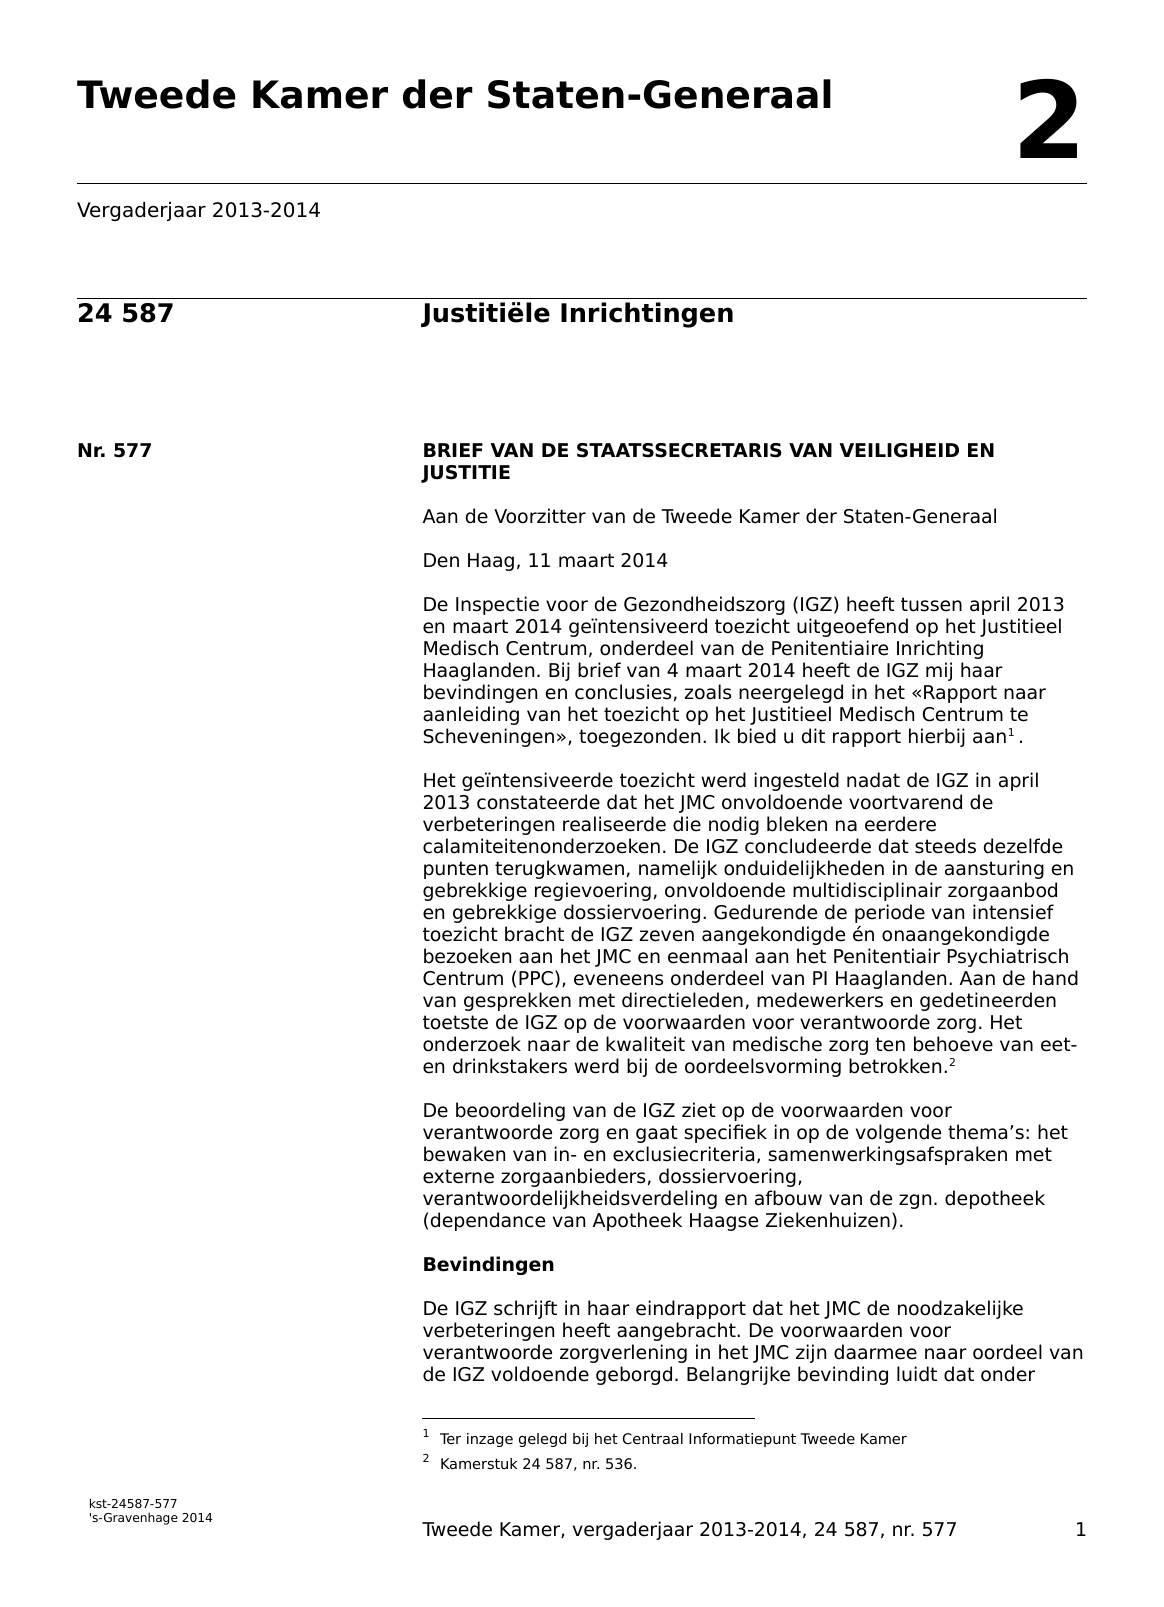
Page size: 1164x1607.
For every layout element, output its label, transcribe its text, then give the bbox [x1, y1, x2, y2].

text De beoordeling van de IGZ ziet op de voorwaarden voor verantwoorde zorg en gaat specifiek in op de volgende thema’s: het bewaken van in- en exclusiecriteria, samenwerkingsafspraken met externe zorgaanbieders, dossiervoering, verantwoordelijkheidsverdeling en afbouw van de zgn. depotheek (dependance van Apotheek Haagse Ziekenhuizen). [422, 1100, 1087, 1232]
text 's-Gravenhage 2014 [88, 1511, 323, 1525]
subtitle Nr. 577 BRIEF VAN DE STAATSSECRETARIS VAN VEILIGHEID EN JUSTITIE [77, 440, 1087, 484]
text De Inspectie voor de Gezondheidszorg (IGZ) heeft tussen april 2013 en maart 2014 geïntensiveerd toezicht uitgeoefend op het Justitieel Medisch Centrum, onderdeel van de Penitentiaire Inrichting Haaglanden. Bij brief van 4 maart 2014 heeft de IGZ mij haar bevindingen en conclusies, zoals neergelegd in het «Rapport naar aanleiding van het toezicht op het Justitieel Medisch Centrum te Scheveningen», toegezonden. Ik bied u dit rapport hierbij aan. [422, 594, 1087, 748]
table_header 2 [886, 59, 1087, 183]
subtitle 24 587 Justitiële Inrichtingen [77, 299, 1087, 329]
text Den Haag, 11 maart 2014 [422, 550, 1087, 572]
text kst-24587-577 [88, 1497, 323, 1511]
text Aan de Voorzitter van de Tweede Kamer der Staten-Generaal [422, 506, 1087, 528]
subtitle Bevindingen [422, 1254, 1087, 1276]
text Het geïntensiveerde toezicht werd ingesteld nadat de IGZ in april 2013 constateerde dat het JMC onvoldoende voortvarend de verbeteringen realiseerde die nodig bleken na eerdere calamiteitenonderzoeken. De IGZ concludeerde dat steeds dezelfde punten terugkwamen, namelijk onduidelijkheden in de aansturing en gebrekkige regievoering, onvoldoende multidisciplinair zorgaanbod en gebrekkige dossiervoering. Gedurende de periode van intensief toezicht bracht de IGZ zeven aangekondigde én onaangekondigde bezoeken aan het JMC en eenmaal aan het Penitentiair Psychiatrisch Centrum (PPC), eveneens onderdeel van PI Haaglanden. Aan de hand van gesprekken met directieleden, medewerkers en gedetineerden toetste de IGZ op de voorwaarden voor verantwoorde zorg. Het onderzoek naar de kwaliteit van medische zorg ten behoeve van eet- en drinkstakers werd bij de oordeelsvorming betrokken. [422, 770, 1087, 1078]
text Ter inzage gelegd bij het Centraal Informatiepunt Tweede Kamer [422, 1427, 1087, 1449]
table_cell Vergaderjaar 2013-2014 [77, 184, 1087, 298]
text Kamerstuk 24 587, nr. 536. [422, 1452, 1087, 1474]
table_header Tweede Kamer der Staten-Generaal [77, 59, 886, 183]
text De IGZ schrijft in haar eindrapport dat het JMC de noodzakelijke verbeteringen heeft aangebracht. De voorwaarden voor verantwoorde zorgverlening in het JMC zijn daarmee naar oordeel van de IGZ voldoende geborgd. Belangrijke bevinding luidt dat onder [422, 1298, 1087, 1386]
